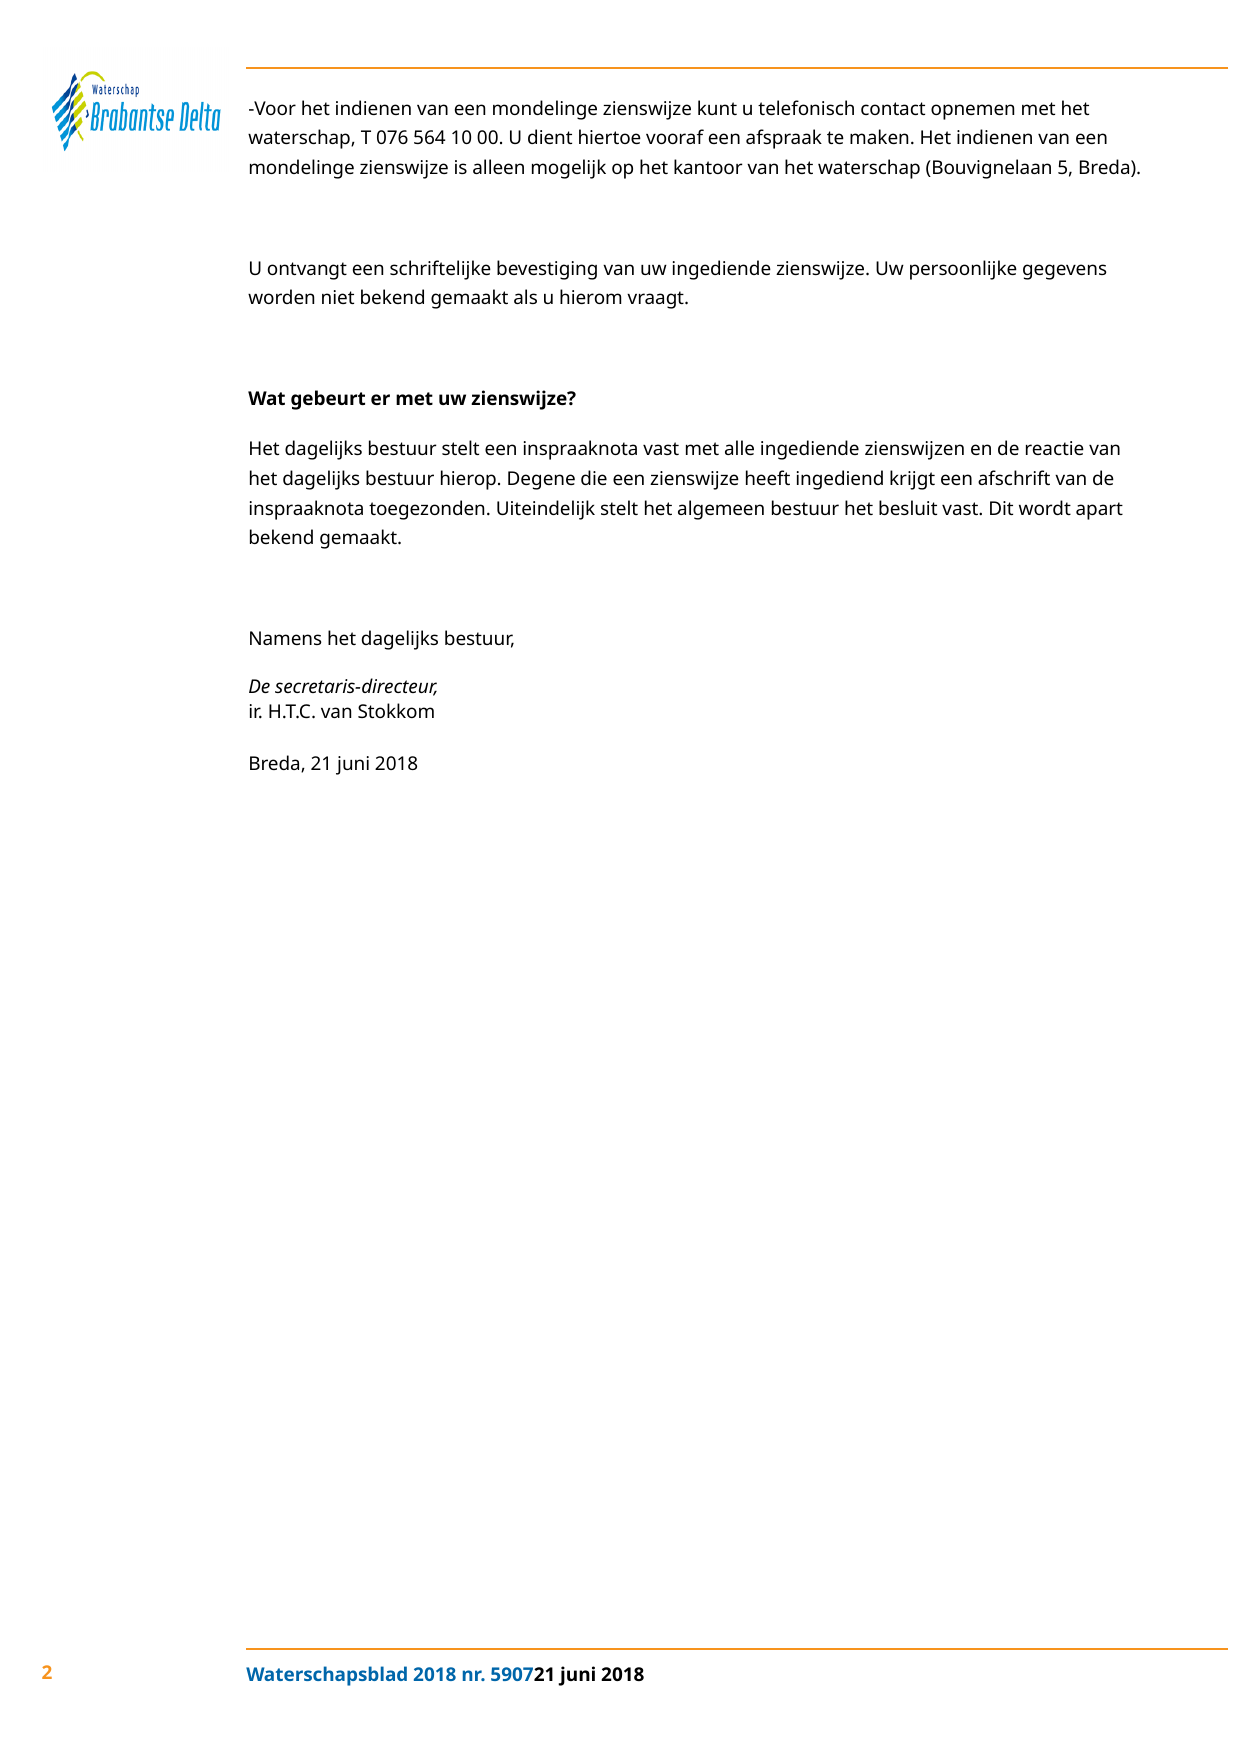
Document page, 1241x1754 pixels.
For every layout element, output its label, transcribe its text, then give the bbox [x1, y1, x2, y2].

text Wat gebeurt er met uw zienswijze? [248, 385, 1152, 411]
text De secretaris-directeur, [248, 673, 1152, 699]
text Het dagelijks bestuur stelt een inspraaknota vast met alle ingediende zienswijzen en de reactie van het dagelijks bestuur hierop. Degene die een zienswijze heeft ingediend krijgt een afschrift van de inspraaknota toegezonden. Uiteindelijk stelt het algemeen bestuur het besluit vast. Dit wordt apart bekend gemaakt. [248, 436, 1152, 550]
picture [41, 47, 231, 172]
text Namens het dagelijks bestuur, [248, 625, 1152, 651]
text -Voor het indienen van een mondelinge zienswijze kunt u telefonisch contact opnemen met het waterschap, T 076 564 10 00. U dient hiertoe vooraf een afspraak te maken. Het indienen van een mondelinge zienswijze is alleen mogelijk op het kantoor van het waterschap (Bouvignelaan 5, Breda). [248, 95, 1152, 180]
text ir. H.T.C. van Stokkom [248, 699, 1152, 724]
text Breda, 21 juni 2018 [248, 750, 1152, 776]
text U ontvangt een schriftelijke bevestiging van uw ingediende zienswijze. Uw persoonlijke gegevens worden niet bekend gemaakt als u hierom vraagt. [248, 255, 1152, 310]
